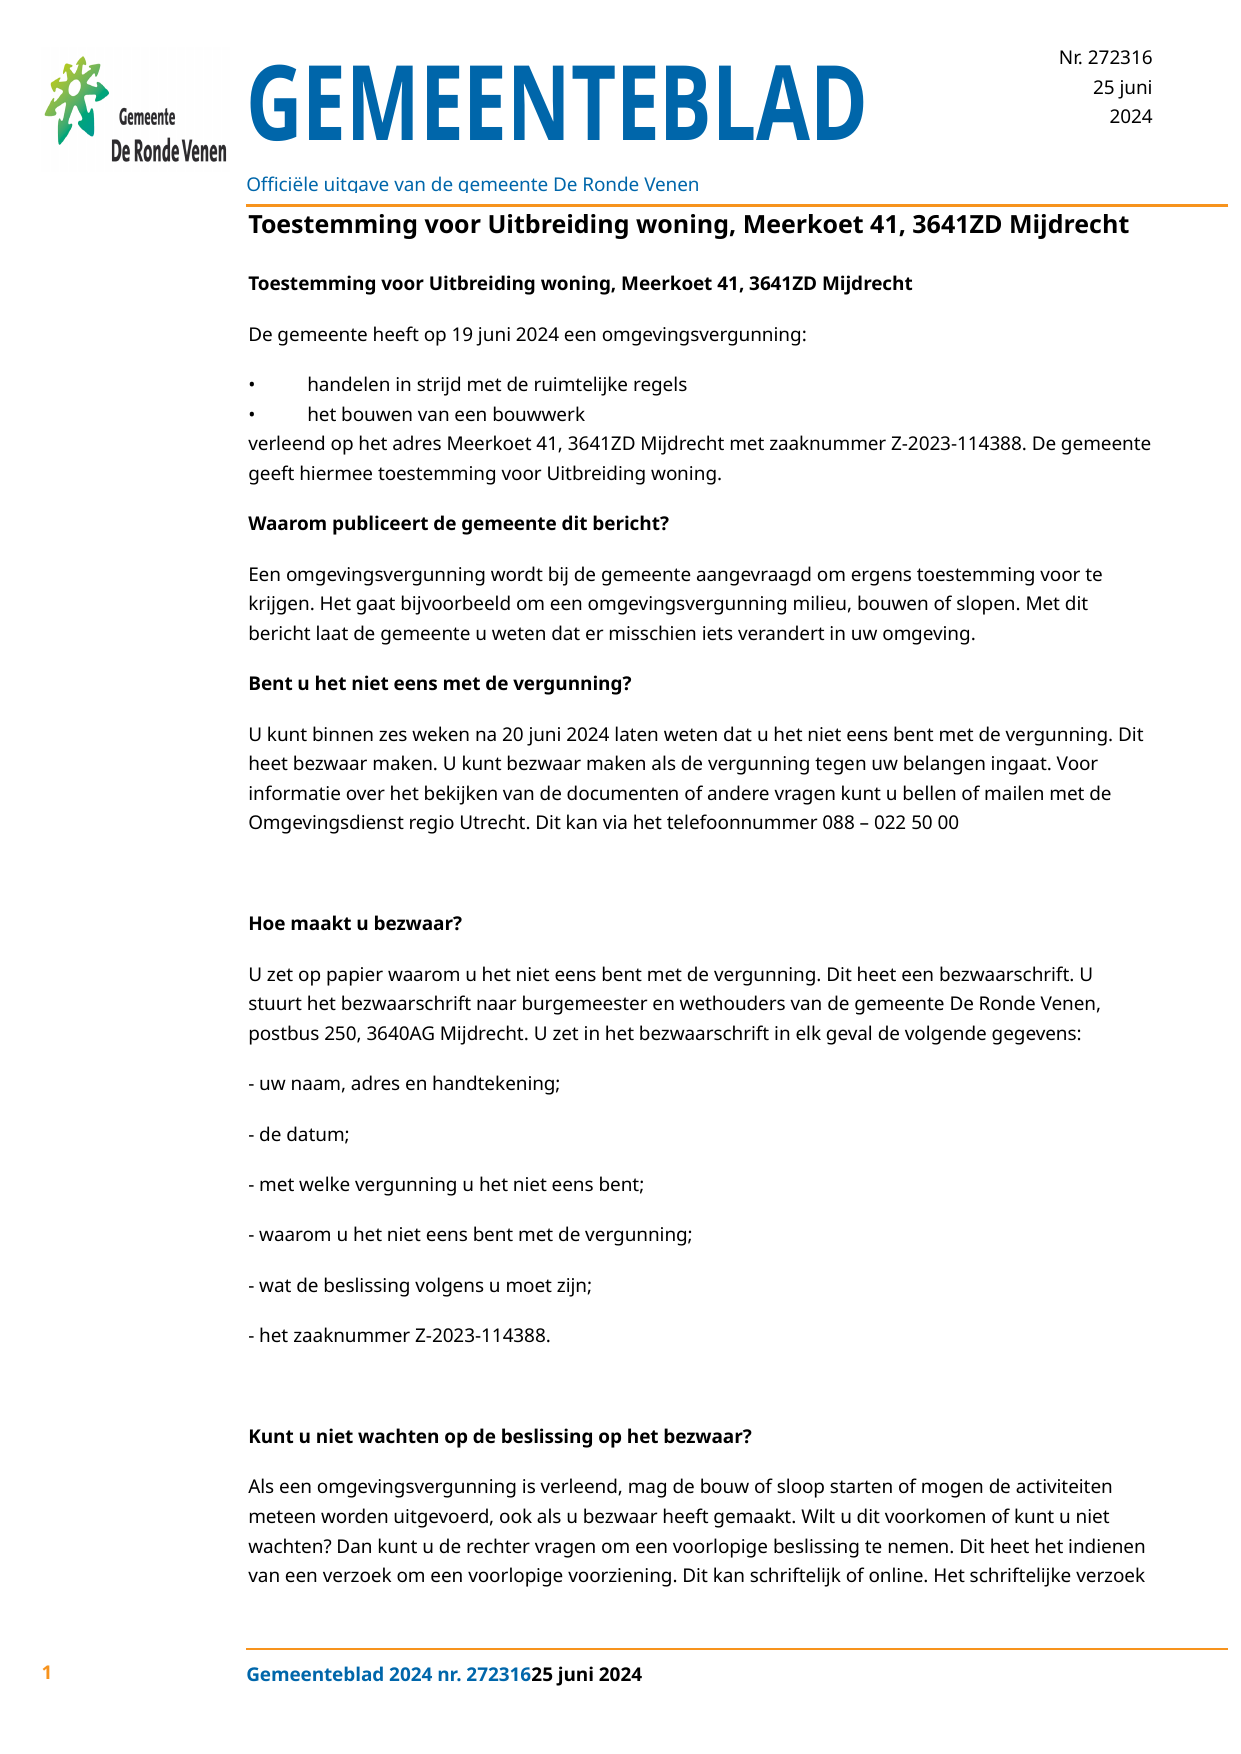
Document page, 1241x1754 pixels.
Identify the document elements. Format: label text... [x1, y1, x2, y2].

text verleend op het adres Meerkoet 41, 3641ZD Mijdrecht met zaaknummer Z-2023-114388. De gemeente geeft hiermee toestemming voor Uitbreiding woning. [248, 430, 1152, 486]
list handelen in strijd met de ruimtelijke regels [248, 371, 1152, 397]
text Kunt u niet wachten op de beslissing op het bezwaar? [248, 1423, 1152, 1449]
text Als een omgevingsvergunning is verleend, mag de bouw of sloop starten of mogen de activiteiten meteen worden uitgevoerd, ook als u bezwaar heeft gemaakt. Wilt u dit voorkomen of kunt u niet wachten? Dan kunt u de rechter vragen om een voorlopige beslissing te nemen. Dit heet het indienen van een verzoek om een voorlopige voorziening. Dit kan schriftelijk of online. Het schriftelijke verzoek [248, 1474, 1152, 1588]
text - het zaaknummer Z-2023-114388. [248, 1322, 1152, 1348]
text Een omgevingsvergunning wordt bij de gemeente aangevraagd om ergens toestemming voor te krijgen. Het gaat bijvoorbeeld om een omgevingsvergunning milieu, bouwen of slopen. Met dit bericht laat de gemeente u weten dat er misschien iets verandert in uw omgeving. [248, 561, 1152, 646]
text De gemeente heeft op 19 juni 2024 een omgevingsvergunning: [248, 321, 1152, 346]
picture [41, 47, 231, 172]
text - waarom u het niet eens bent met de vergunning; [248, 1222, 1152, 1247]
text U zet op papier waarom u het niet eens bent met de vergunning. Dit heet een bezwaarschrift. U stuurt het bezwaarschrift naar burgemeester en wethouders van de gemeente De Ronde Venen, postbus 250, 3640AG Mijdrecht. U zet in het bezwaarschrift in elk geval de volgende gegevens: [248, 961, 1152, 1046]
text Toestemming voor Uitbreiding woning, Meerkoet 41, 3641ZD Mijdrecht [248, 270, 1152, 296]
text Toestemming voor Uitbreiding woning, Meerkoet 41, 3641ZD Mijdrecht [248, 207, 1152, 241]
text Hoe maakt u bezwaar? [248, 910, 1152, 936]
text - de datum; [248, 1121, 1152, 1146]
text U kunt binnen zes weken na 20 juni 2024 laten weten dat u het niet eens bent met de vergunning. Dit heet bezwaar maken. U kunt bezwaar maken als de vergunning tegen uw belangen ingaat. Voor informatie over het bekijken van de documenten of andere vragen kunt u bellen of mailen met de Omgevingsdienst regio Utrecht. Dit kan via het telefoonnummer 088 – 022 50 00 [248, 721, 1152, 835]
text - met welke vergunning u het niet eens bent; [248, 1171, 1152, 1197]
text - wat de beslissing volgens u moet zijn; [248, 1272, 1152, 1298]
list het bouwen van een bouwwerk [248, 401, 1152, 426]
text Bent u het niet eens met de vergunning? [248, 670, 1152, 696]
text - uw naam, adres en handtekening; [248, 1070, 1152, 1096]
text Waarom publiceert de gemeente dit bericht? [248, 510, 1152, 536]
